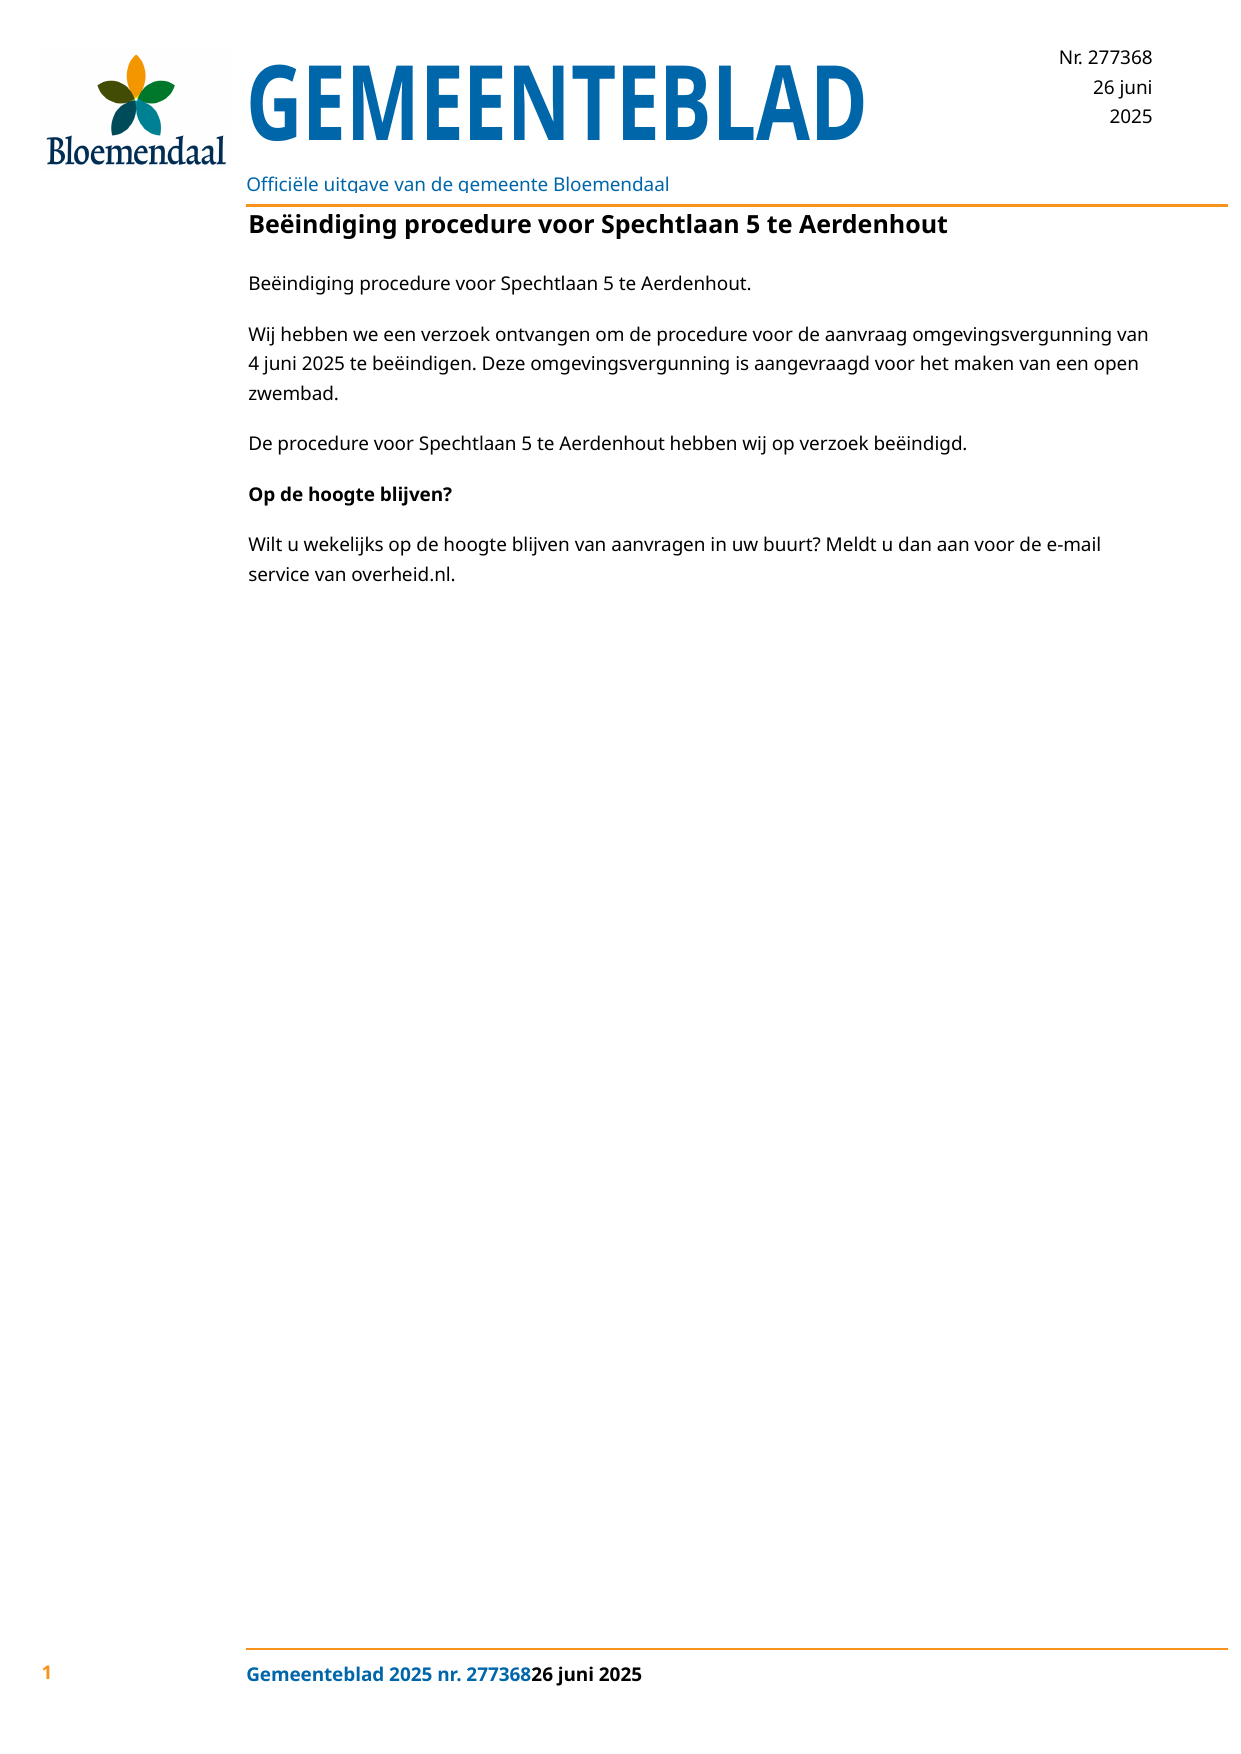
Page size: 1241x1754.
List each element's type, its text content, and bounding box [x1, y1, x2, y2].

text Beëindiging procedure voor Spechtlaan 5 te Aerdenhout [248, 207, 1152, 241]
text Wij hebben we een verzoek ontvangen om de procedure voor de aanvraag omgevingsvergunning van 4 juni 2025 te beëindigen. Deze omgevingsvergunning is aangevraagd voor het maken van een open zwembad. [248, 321, 1152, 406]
text Beëindiging procedure voor Spechtlaan 5 te Aerdenhout. [248, 270, 1152, 296]
text Wilt u wekelijks op de hoogte blijven van aanvragen in uw buurt? Meldt u dan aan voor de e-mail service van overheid.nl. [248, 531, 1152, 586]
picture [41, 47, 231, 172]
text Op de hoogte blijven? [248, 481, 1152, 506]
text De procedure voor Spechtlaan 5 te Aerdenhout hebben wij op verzoek beëindigd. [248, 430, 1152, 456]
